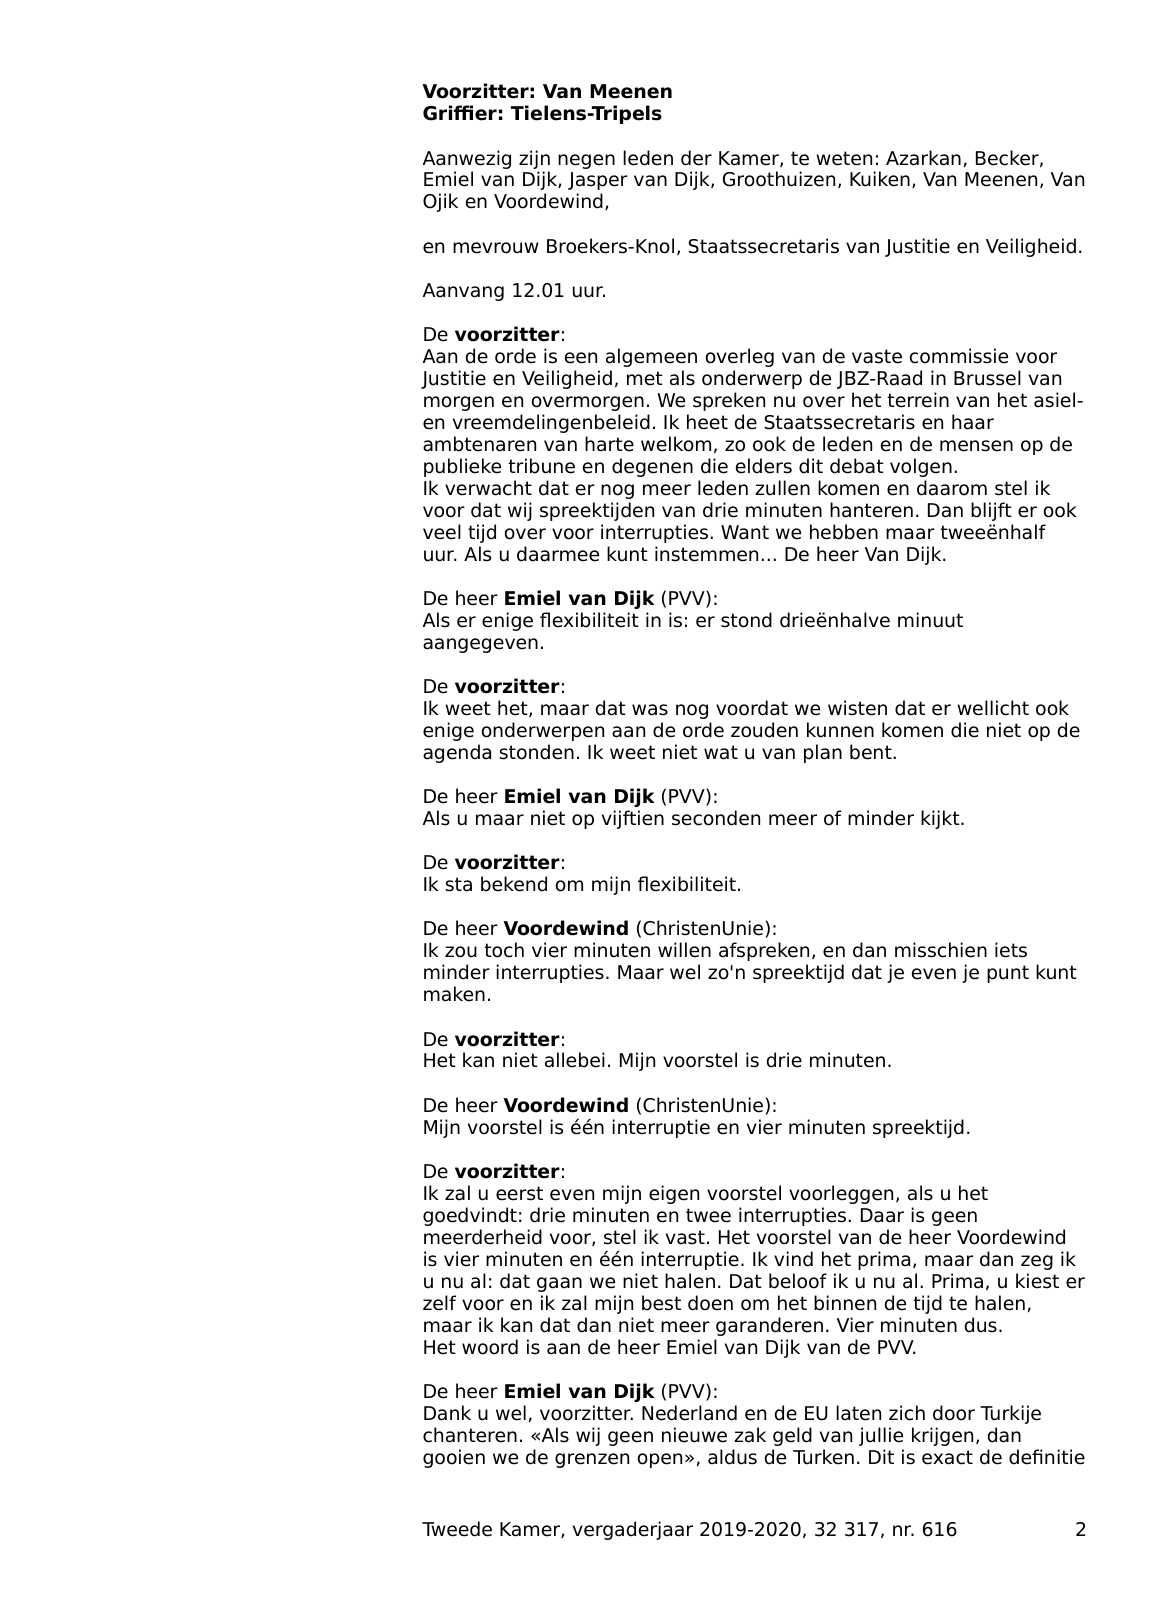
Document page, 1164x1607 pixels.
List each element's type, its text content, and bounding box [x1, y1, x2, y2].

text Ik zal u eerst even mijn eigen voorstel voorleggen, als u het goedvindt: drie minuten en twee interrupties. Daar is geen meerderheid voor, stel ik vast. Het voorstel van de heer Voordewind is vier minuten en één interruptie. Ik vind het prima, maar dan zeg ik u nu al: dat gaan we niet halen. Dat beloof ik u nu al. Prima, u kiest er zelf voor en ik zal mijn best doen om het binnen de tijd te halen, maar ik kan dat dan niet meer garanderen. Vier minuten dus. [422, 1183, 1087, 1337]
text De heer Emiel van Dijk (PVV): [422, 588, 1087, 610]
text De voorzitter: [422, 676, 1087, 698]
text De voorzitter: [422, 852, 1087, 874]
text Mijn voorstel is één interruptie en vier minuten spreektijd. [422, 1117, 1087, 1138]
text en mevrouw Broekers-Knol, Staatssecretaris van Justitie en Veiligheid. [422, 236, 1087, 257]
text Voorzitter: Van Meenen [422, 81, 1087, 103]
text De heer Voordewind (ChristenUnie): [422, 918, 1087, 940]
text De voorzitter: [422, 1028, 1087, 1050]
text De voorzitter: [422, 324, 1087, 346]
text Aan de orde is een algemeen overleg van de vaste commissie voor Justitie en Veiligheid, met als onderwerp de JBZ-Raad in Brussel van morgen en overmorgen. We spreken nu over het terrein van het asiel- en vreemdelingenbeleid. Ik heet de Staatssecretaris en haar ambtenaren van harte welkom, zo ook de leden en de mensen op de publieke tribune en degenen die elders dit debat volgen. [422, 346, 1087, 478]
text De heer Emiel van Dijk (PVV): [422, 1381, 1087, 1403]
text De heer Emiel van Dijk (PVV): [422, 786, 1087, 808]
text De voorzitter: [422, 1161, 1087, 1183]
text Ik zou toch vier minuten willen afspreken, en dan misschien iets minder interrupties. Maar wel zo'n spreektijd dat je even je punt kunt maken. [422, 940, 1087, 1006]
text Als u maar niet op vijftien seconden meer of minder kijkt. [422, 808, 1087, 830]
text De heer Voordewind (ChristenUnie): [422, 1094, 1087, 1117]
text Ik verwacht dat er nog meer leden zullen komen en daarom stel ik voor dat wij spreektijden van drie minuten hanteren. Dan blijft er ook veel tijd over voor interrupties. Want we hebben maar tweeënhalf uur. Als u daarmee kunt instemmen... De heer Van Dijk. [422, 478, 1087, 566]
text Het kan niet allebei. Mijn voorstel is drie minuten. [422, 1050, 1087, 1072]
text Griffier: Tielens-Tripels [422, 103, 1087, 125]
text Aanvang 12.01 uur. [422, 280, 1087, 302]
text Aanwezig zijn negen leden der Kamer, te weten: Azarkan, Becker, Emiel van Dijk, Jasper van Dijk, Groothuizen, Kuiken, Van Meenen, Van Ojik en Voordewind, [422, 147, 1087, 213]
text Ik sta bekend om mijn flexibiliteit. [422, 874, 1087, 896]
text Als er enige flexibiliteit in is: er stond drieënhalve minuut aangegeven. [422, 610, 1087, 654]
text Ik weet het, maar dat was nog voordat we wisten dat er wellicht ook enige onderwerpen aan de orde zouden kunnen komen die niet op de agenda stonden. Ik weet niet wat u van plan bent. [422, 698, 1087, 764]
text Het woord is aan de heer Emiel van Dijk van de PVV. [422, 1337, 1087, 1358]
text Dank u wel, voorzitter. Nederland en de EU laten zich door Turkije chanteren. «Als wij geen nieuwe zak geld van jullie krijgen, dan gooien we de grenzen open», aldus de Turken. Dit is exact de definitie [422, 1403, 1087, 1469]
